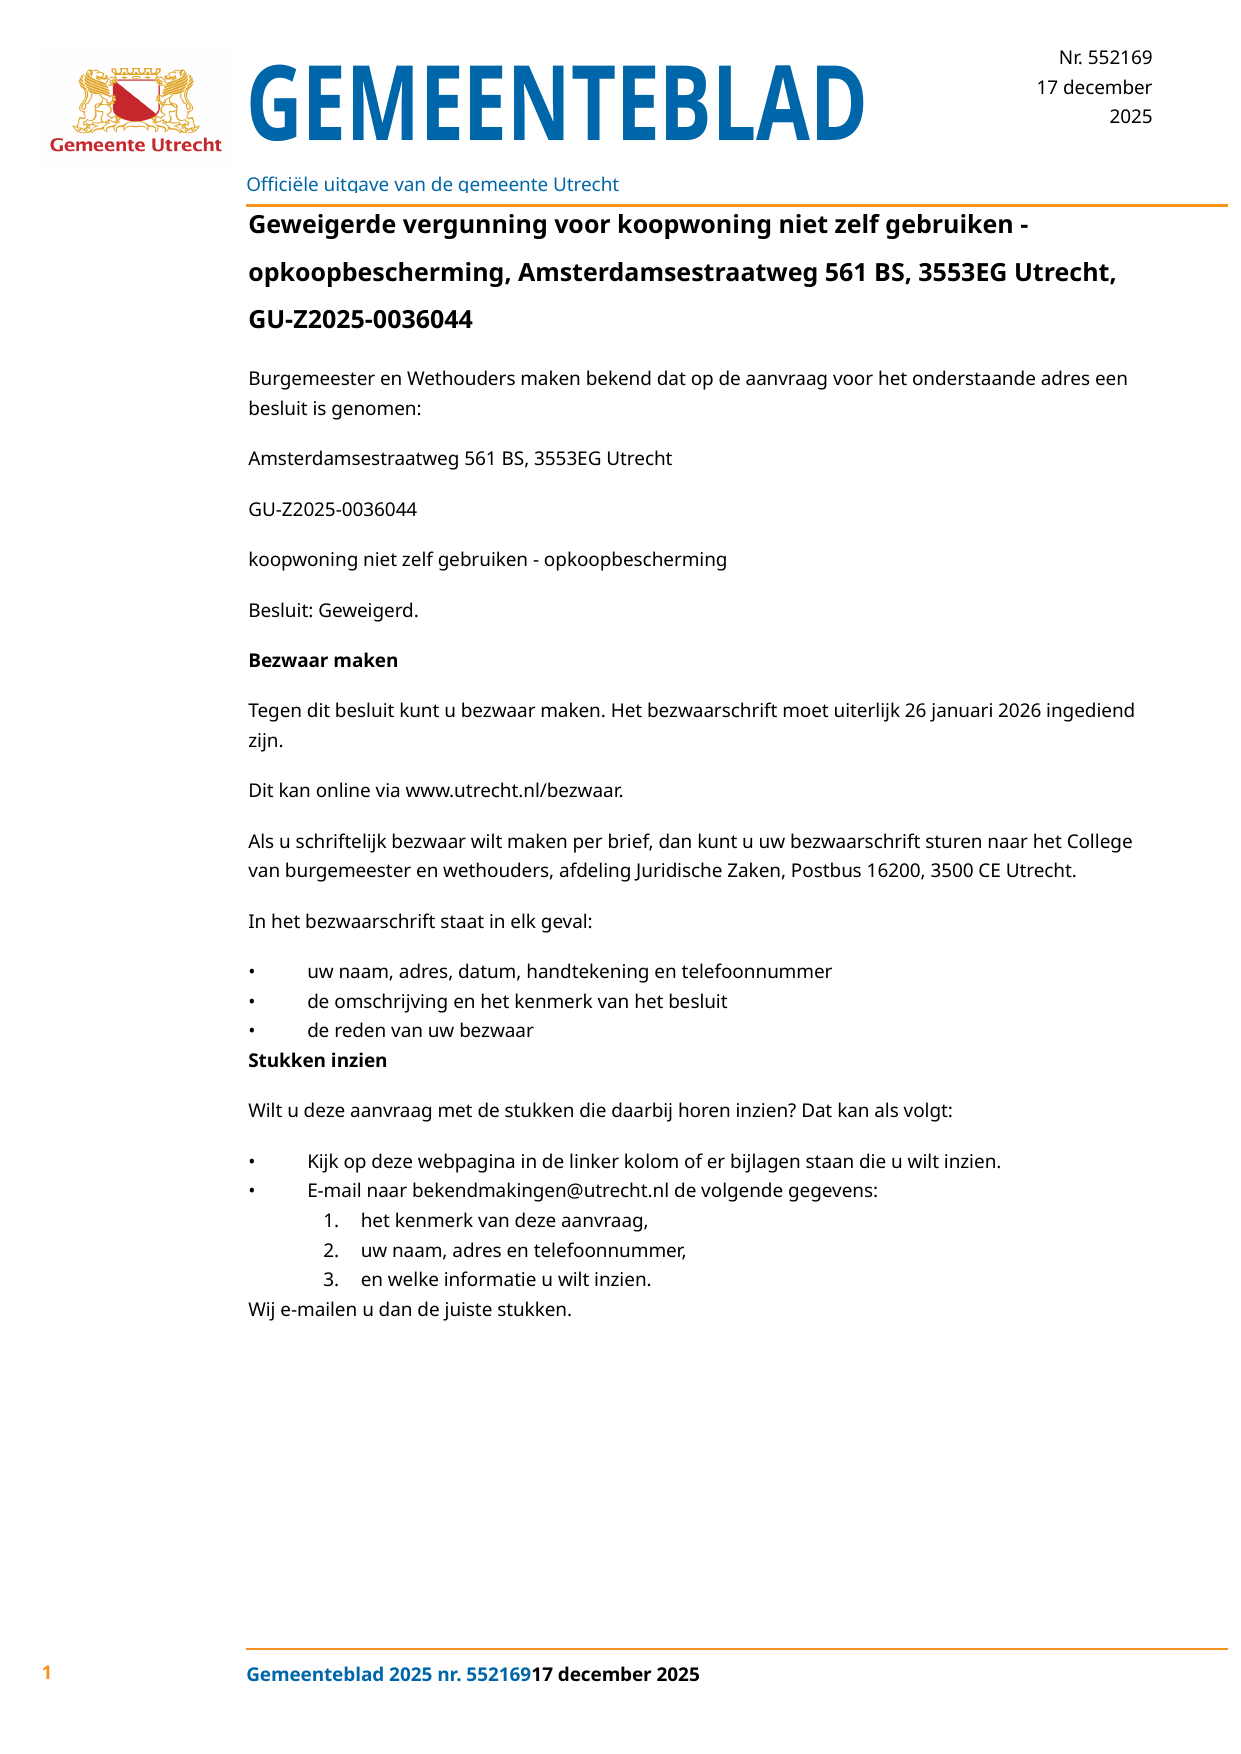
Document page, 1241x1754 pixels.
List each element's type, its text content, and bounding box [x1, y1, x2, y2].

text Stukken inzien [248, 1047, 1152, 1073]
list de omschrijving en het kenmerk van het besluit [248, 988, 1152, 1014]
text Tegen dit besluit kunt u bezwaar maken. Het bezwaarschrift moet uiterlijk 26 januari 2026 ingediend zijn. [248, 698, 1152, 753]
list het kenmerk van deze aanvraag, [323, 1207, 1152, 1233]
text Besluit: Geweigerd. [248, 597, 1152, 622]
text Bezwaar maken [248, 647, 1152, 673]
text Geweigerde vergunning voor koopwoning niet zelf gebruiken - opkoopbescherming, Amsterdamsestraatweg 561 BS, 3553EG Utrecht, GU-Z2025-0036044 [248, 207, 1152, 336]
text In het bezwaarschrift staat in elk geval: [248, 908, 1152, 934]
list E-mail naar bekendmakingen@utrecht.nl de volgende gegevens: [248, 1178, 1152, 1203]
text GU-Z2025-0036044 [248, 496, 1152, 522]
list en welke informatie u wilt inzien. [323, 1266, 1152, 1292]
list uw naam, adres, datum, handtekening en telefoonnummer [248, 958, 1152, 984]
text koopwoning niet zelf gebruiken - opkoopbescherming [248, 546, 1152, 572]
text Amsterdamsestraatweg 561 BS, 3553EG Utrecht [248, 446, 1152, 471]
text Dit kan online via www.utrecht.nl/bezwaar. [248, 778, 1152, 803]
text Als u schriftelijk bezwaar wilt maken per brief, dan kunt u uw bezwaarschrift sturen naar het College van burgemeester en wethouders, afdeling Juridische Zaken, Postbus 16200, 3500 CE Utrecht. [248, 828, 1152, 883]
list Kijk op deze webpagina in de linker kolom of er bijlagen staan die u wilt inzien. [248, 1148, 1152, 1174]
text Burgemeester en Wethouders maken bekend dat op de aanvraag voor het onderstaande adres een besluit is genomen: [248, 366, 1152, 421]
picture [41, 47, 231, 172]
list uw naam, adres en telefoonnummer, [323, 1237, 1152, 1262]
text Wij e-mailen u dan de juiste stukken. [248, 1296, 1152, 1322]
text Wilt u deze aanvraag met de stukken die daarbij horen inzien? Dat kan als volgt: [248, 1098, 1152, 1123]
list de reden van uw bezwaar [248, 1018, 1152, 1043]
